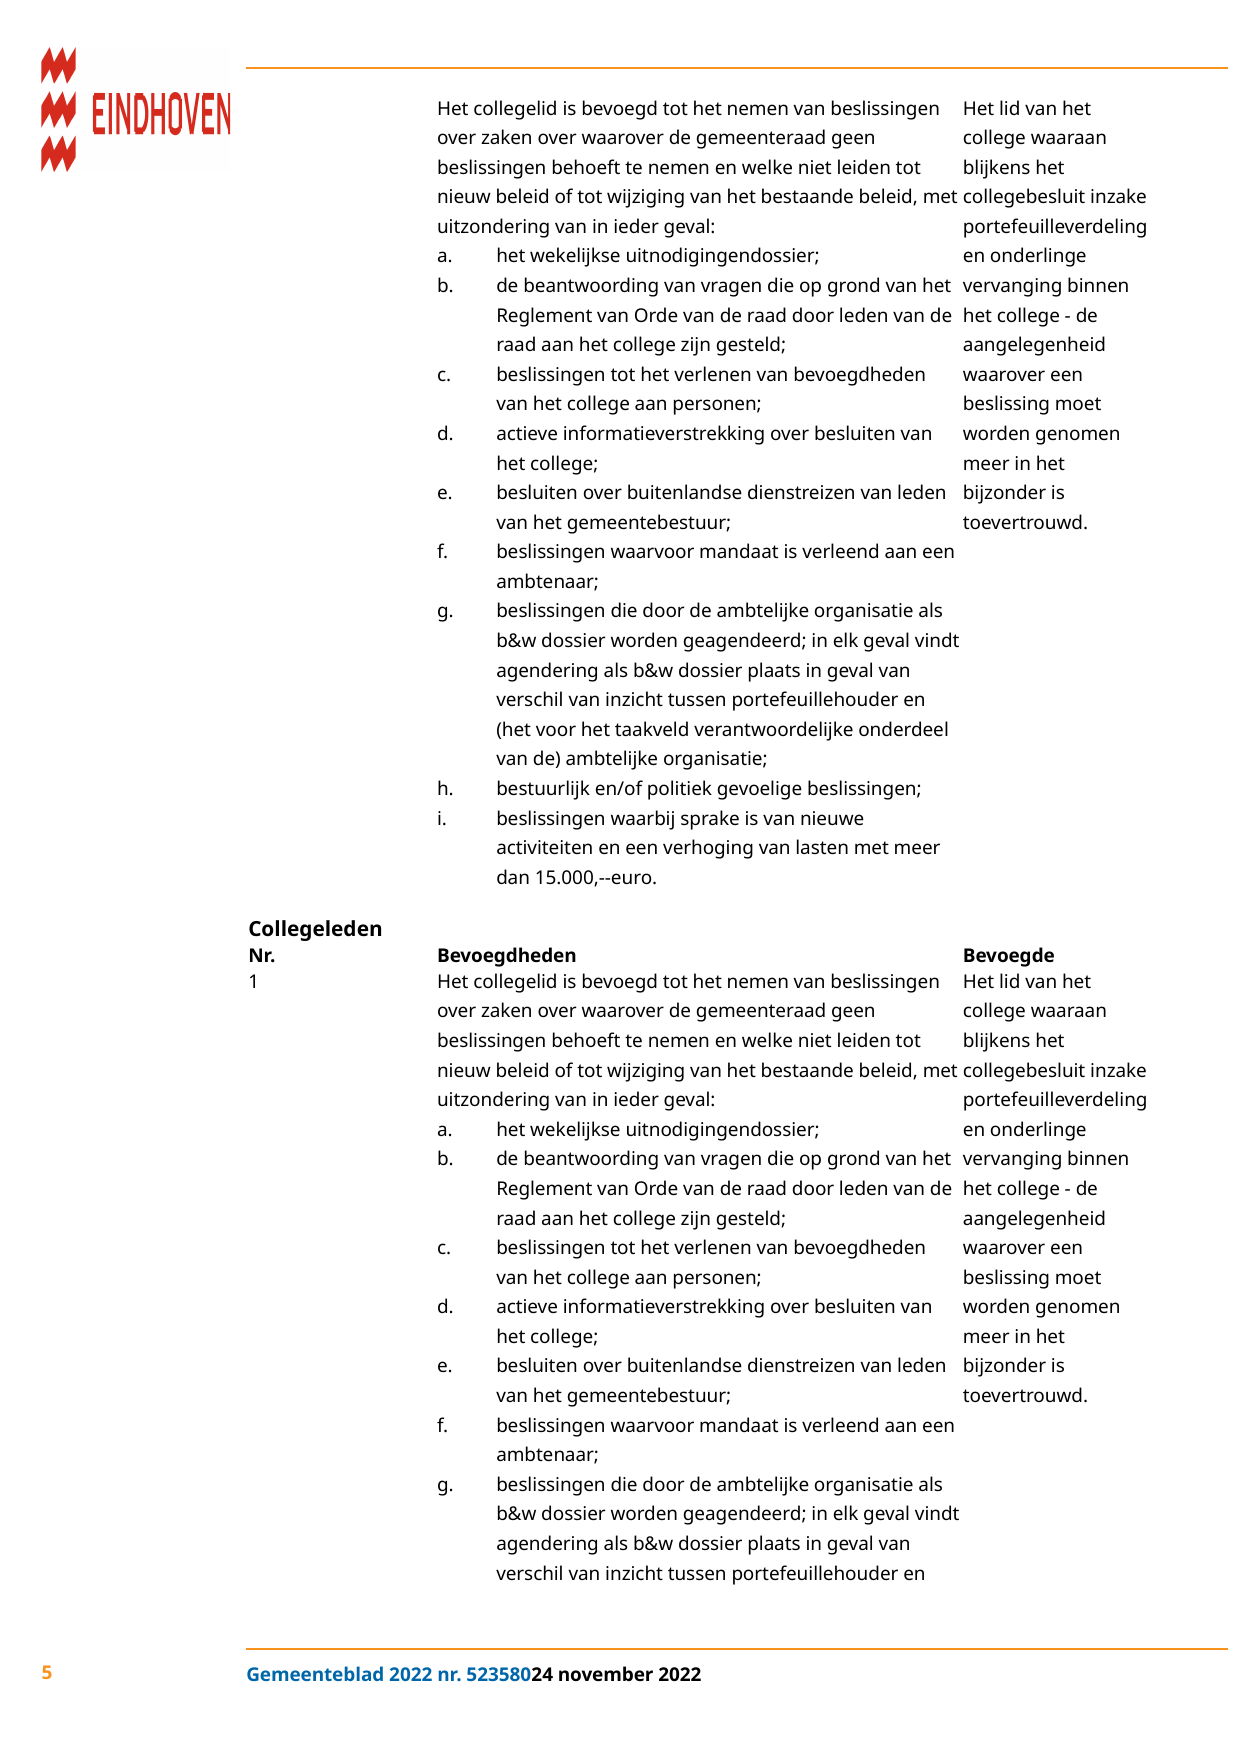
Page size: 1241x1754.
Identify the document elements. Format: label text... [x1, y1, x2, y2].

table_header Bevoegde [963, 942, 1152, 968]
table_cell Het collegelid is bevoegd tot het nemen van beslissingen over zaken over waarover de gemeenteraad geen beslissingen behoeft te nemen en welke niet leiden tot nieuw beleid of tot wijziging van het bestaande beleid, met uitzondering van in ieder geval: het wekelijkse uitnodigingendossier; de beantwoording van vragen die op grond van het Reglement van Orde van de raad door leden van de raad aan het college zijn gesteld; beslissingen tot het verlenen van bevoegdheden van het college aan personen; actieve informatieverstrekking over besluiten van het college; besluiten over buitenlandse dienstreizen van leden van het gemeentebestuur; beslissingen waarvoor mandaat is verleend aan een ambtenaar; beslissingen die door de ambtelijke organisatie als b&w dossier worden geagendeerd; in elk geval vindt agendering als b&w dossier plaats in geval van verschil van inzicht tussen portefeuillehouder en [437, 968, 963, 1585]
picture [41, 47, 231, 172]
text Collegeleden [248, 914, 1152, 942]
table_cell Het lid van het college waaraan blijkens het collegebesluit inzake portefeuilleverdeling en onderlinge vervanging binnen het college - de aangelegenheid waarover een beslissing moet worden genomen meer in het bijzonder is toevertrouwd. [963, 95, 1152, 890]
table_header Nr. [248, 942, 437, 968]
table_header Bevoegdheden [437, 942, 963, 968]
table_cell 1 [248, 968, 437, 1585]
table_cell [248, 95, 437, 890]
table_cell Het lid van het college waaraan blijkens het collegebesluit inzake portefeuilleverdeling en onderlinge vervanging binnen het college - de aangelegenheid waarover een beslissing moet worden genomen meer in het bijzonder is toevertrouwd. [963, 968, 1152, 1585]
table_cell Het collegelid is bevoegd tot het nemen van beslissingen over zaken over waarover de gemeenteraad geen beslissingen behoeft te nemen en welke niet leiden tot nieuw beleid of tot wijziging van het bestaande beleid, met uitzondering van in ieder geval: het wekelijkse uitnodigingendossier; de beantwoording van vragen die op grond van het Reglement van Orde van de raad door leden van de raad aan het college zijn gesteld; beslissingen tot het verlenen van bevoegdheden van het college aan personen; actieve informatieverstrekking over besluiten van het college; besluiten over buitenlandse dienstreizen van leden van het gemeentebestuur; beslissingen waarvoor mandaat is verleend aan een ambtenaar; beslissingen die door de ambtelijke organisatie als b&w dossier worden geagendeerd; in elk geval vindt agendering als b&w dossier plaats in geval van verschil van inzicht tussen portefeuillehouder en (het voor het taakveld verantwoordelijke onderdeel van de) ambtelijke organisatie; bestuurlijk en/of politiek gevoelige beslissingen; beslissingen waarbij sprake is van nieuwe activiteiten en een verhoging van lasten met meer dan 15.000,--euro. [437, 95, 963, 890]
